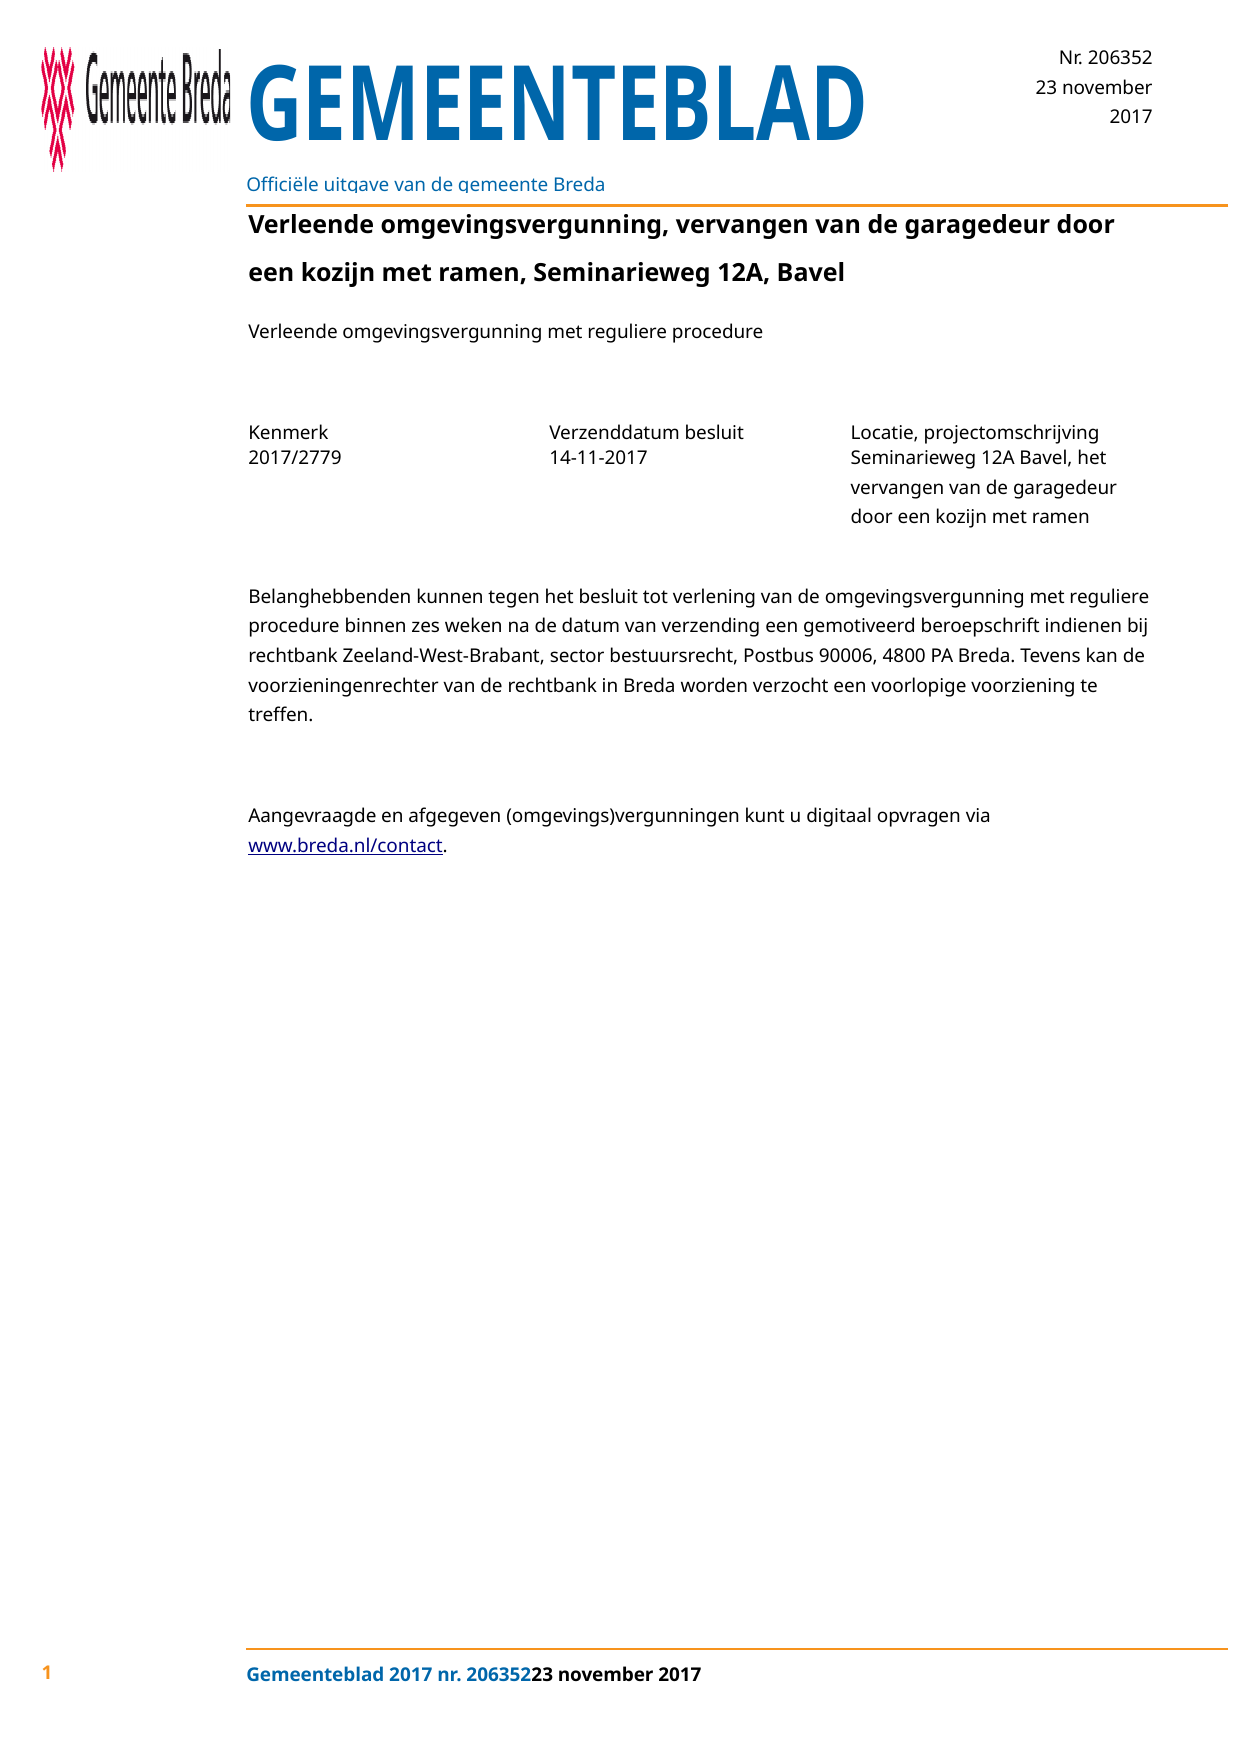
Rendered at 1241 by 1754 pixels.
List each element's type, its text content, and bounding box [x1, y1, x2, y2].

table_header Kenmerk [248, 419, 549, 444]
text Aangevraagde en afgegeven (omgevings)vergunningen kunt u digitaal opvragen via www.breda.nl/contact. [248, 802, 1152, 858]
table_cell 14-11-2017 [549, 445, 850, 529]
text Verleende omgevingsvergunning, vervangen van de garagedeur door een kozijn met ramen, Seminarieweg 12A, Bavel [248, 207, 1152, 288]
text Belanghebbenden kunnen tegen het besluit tot verlening van de omgevingsvergunning met reguliere procedure binnen zes weken na de datum van verzending een gemotiveerd beroepschrift indienen bij rechtbank Zeeland-West-Brabant, sector bestuursrecht, Postbus 90006, 4800 PA Breda. Tevens kan de voorzieningenrechter van de rechtbank in Breda worden verzocht een voorlopige voorziening te treffen. [248, 583, 1152, 727]
text Verleende omgevingsvergunning met reguliere procedure [248, 318, 1152, 344]
table_header Verzenddatum besluit [549, 419, 850, 444]
table_cell Seminarieweg 12A Bavel, het vervangen van de garagedeur door een kozijn met ramen [850, 445, 1152, 529]
table_cell 2017/2779 [248, 445, 549, 529]
picture [41, 47, 231, 172]
table_header Locatie, projectomschrijving [850, 419, 1152, 444]
